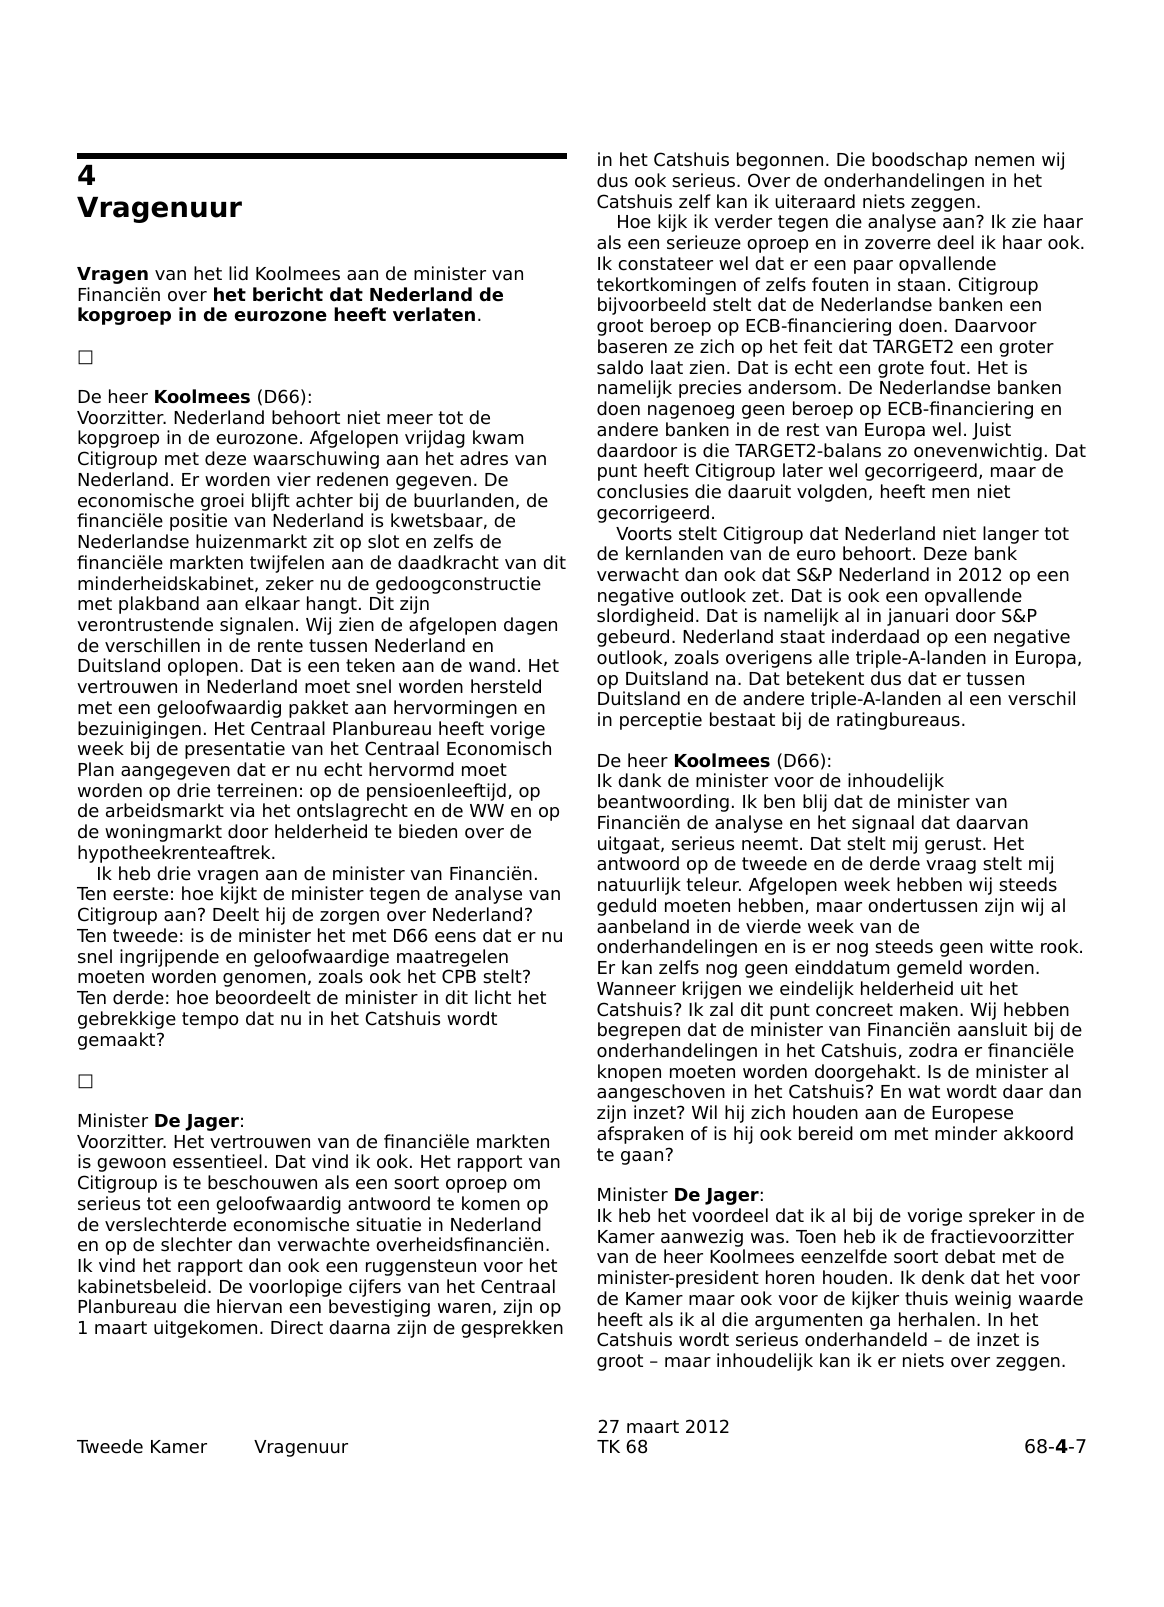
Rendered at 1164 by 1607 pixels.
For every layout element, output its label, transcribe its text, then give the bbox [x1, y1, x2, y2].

text □ [77, 346, 567, 367]
text Voorzitter. Het vertrouwen van de financiële markten is gewoon essentieel. Dat vind ik ook. Het rapport van Citigroup is te beschouwen als een soort oproep om serieus tot een geloofwaardig antwoord te komen op de verslechterde economische situatie in Nederland en op de slechter dan verwachte overheidsfinanciën. Ik vind het rapport dan ook een ruggensteun voor het kabinetsbeleid. De voorlopige cijfers van het Centraal Planbureau die hiervan een bevestiging waren, zijn op 1 maart uitgekomen. Direct daarna zijn de gesprekken [77, 1132, 567, 1339]
text Ik heb het voordeel dat ik al bij de vorige spreker in de Kamer aanwezig was. Toen heb ik de fractievoorzitter van de heer Koolmees eenzelfde soort debat met de minister-president horen houden. Ik denk dat het voor de Kamer maar ook voor de kijker thuis weinig waarde heeft als ik al die argumenten ga herhalen. In het Catshuis wordt serieus onderhandeld – de inzet is groot – maar inhoudelijk kan ik er niets over zeggen. [596, 1206, 1087, 1372]
text Minister De Jager: [77, 1111, 567, 1132]
text Ik dank de minister voor de inhoudelijk beantwoording. Ik ben blij dat de minister van Financiën de analyse en het signaal dat daarvan uitgaat, serieus neemt. Dat stelt mij gerust. Het antwoord op de tweede en de derde vraag stelt mij natuurlijk teleur. Afgelopen week hebben wij steeds geduld moeten hebben, maar ondertussen zijn wij al aanbeland in de vierde week van de onderhandelingen en is er nog steeds geen witte rook. Er kan zelfs nog geen einddatum gemeld worden. Wanneer krijgen we eindelijk helderheid uit het Catshuis? Ik zal dit punt concreet maken. Wij hebben begrepen dat de minister van Financiën aansluit bij de onderhandelingen in het Catshuis, zodra er financiële knopen moeten worden doorgehakt. Is de minister al aangeschoven in het Catshuis? En wat wordt daar dan zijn inzet? Wil hij zich houden aan de Europese afspraken of is hij ook bereid om met minder akkoord te gaan? [596, 771, 1087, 1165]
text Minister De Jager: [596, 1185, 1087, 1206]
text □ [77, 1070, 567, 1091]
text De heer Koolmees (D66): [77, 387, 567, 407]
text Ik heb drie vragen aan de minister van Financiën. Ten eerste: hoe kijkt de minister tegen de analyse van Citigroup aan? Deelt hij de zorgen over Nederland? Ten tweede: is de minister het met D66 eens dat er nu snel ingrijpende en geloofwaardige maatregelen moeten worden genomen, zoals ook het CPB stelt? Ten derde: hoe beoordeelt de minister in dit licht het gebrekkige tempo dat nu in het Catshuis wordt gemaakt? [77, 863, 567, 1050]
title 4 Vragenuur [77, 159, 567, 224]
text Voorzitter. Nederland behoort niet meer tot de kopgroep in de eurozone. Afgelopen vrijdag kwam Citigroup met deze waarschuwing aan het adres van Nederland. Er worden vier redenen gegeven. De economische groei blijft achter bij de buurlanden, de financiële positie van Nederland is kwetsbaar, de Nederlandse huizenmarkt zit op slot en zelfs de financiële markten twijfelen aan de daadkracht van dit minderheidskabinet, zeker nu de gedoogconstructie met plakband aan elkaar hangt. Dit zijn verontrustende signalen. Wij zien de afgelopen dagen de verschillen in de rente tussen Nederland en Duitsland oplopen. Dat is een teken aan de wand. Het vertrouwen in Nederland moet snel worden hersteld met een geloofwaardig pakket aan hervormingen en bezuinigingen. Het Centraal Planbureau heeft vorige week bij de presentatie van het Centraal Economisch Plan aangegeven dat er nu echt hervormd moet worden op drie terreinen: op de pensioenleeftijd, op de arbeidsmarkt via het ontslagrecht en de WW en op de woningmarkt door helderheid te bieden over de hypotheekrenteaftrek. [77, 407, 567, 863]
text in het Catshuis begonnen. Die boodschap nemen wij dus ook serieus. Over de onderhandelingen in het Catshuis zelf kan ik uiteraard niets zeggen. [596, 150, 1087, 212]
text Voorts stelt Citigroup dat Nederland niet langer tot de kernlanden van de euro behoort. Deze bank verwacht dan ook dat S&P Nederland in 2012 op een negative outlook zet. Dat is ook een opvallende slordigheid. Dat is namelijk al in januari door S&P gebeurd. Nederland staat inderdaad op een negative outlook, zoals overigens alle triple-A-landen in Europa, op Duitsland na. Dat betekent dus dat er tussen Duitsland en de andere triple-A-landen al een verschil in perceptie bestaat bij de ratingbureaus. [596, 523, 1087, 731]
text Vragen van het lid Koolmees aan de minister van Financiën over het bericht dat Nederland de kopgroep in de eurozone heeft verlaten. [77, 264, 567, 326]
text Hoe kijk ik verder tegen die analyse aan? Ik zie haar als een serieuze oproep en in zoverre deel ik haar ook. Ik constateer wel dat er een paar opvallende tekortkomingen of zelfs fouten in staan. Citigroup bijvoorbeeld stelt dat de Nederlandse banken een groot beroep op ECB-financiering doen. Daarvoor baseren ze zich op het feit dat TARGET2 een groter saldo laat zien. Dat is echt een grote fout. Het is namelijk precies andersom. De Nederlandse banken doen nagenoeg geen beroep op ECB-financiering en andere banken in de rest van Europa wel. Juist daardoor is die TARGET2-balans zo onevenwichtig. Dat punt heeft Citigroup later wel gecorrigeerd, maar de conclusies die daaruit volgden, heeft men niet gecorrigeerd. [596, 212, 1087, 523]
text De heer Koolmees (D66): [596, 751, 1087, 771]
